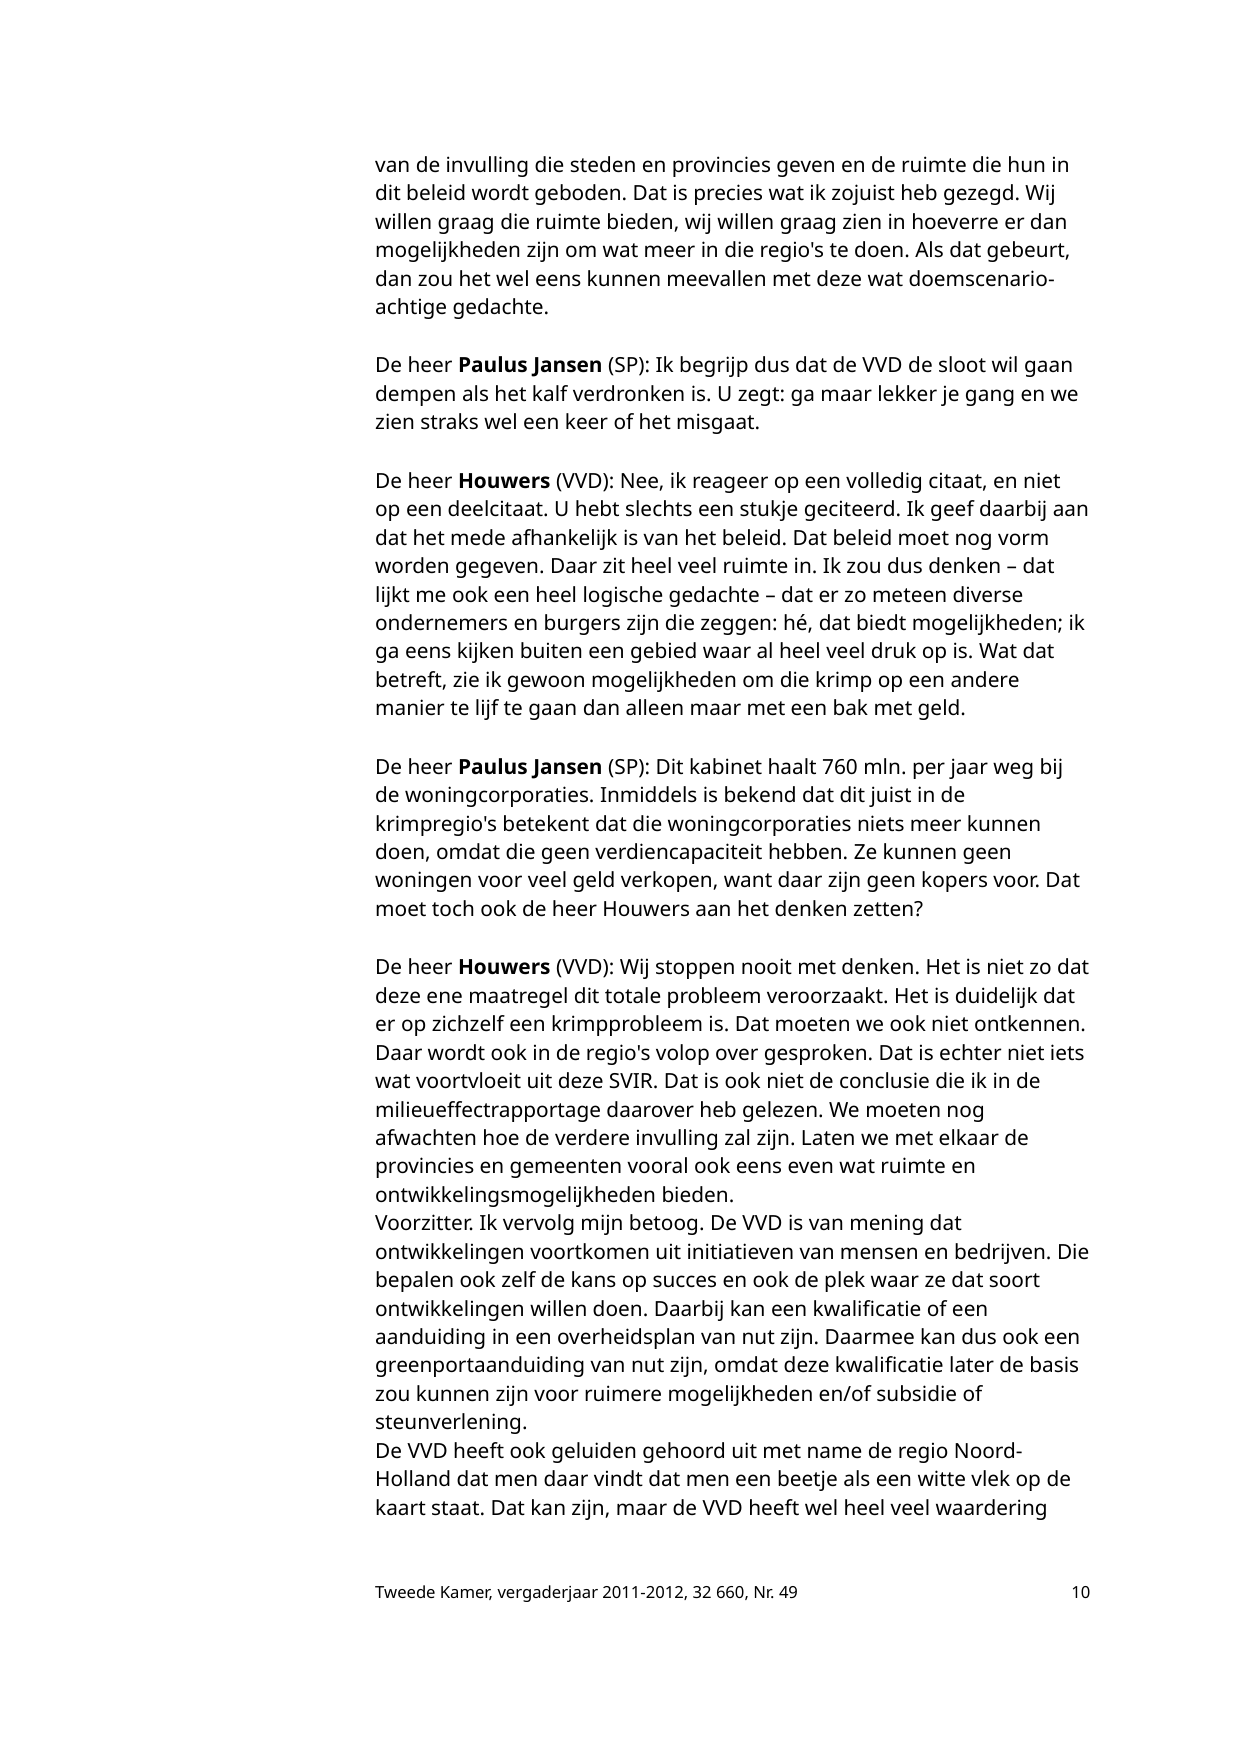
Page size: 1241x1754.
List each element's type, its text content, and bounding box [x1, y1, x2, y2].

text De heer Houwers (VVD): Wij stoppen nooit met denken. Het is niet zo dat deze ene maatregel dit totale probleem veroorzaakt. Het is duidelijk dat er op zichzelf een krimpprobleem is. Dat moeten we ook niet ontkennen. Daar wordt ook in de regio's volop over gesproken. Dat is echter niet iets wat voortvloeit uit deze SVIR. Dat is ook niet de conclusie die ik in de milieueffectrapportage daarover heb gelezen. We moeten nog afwachten hoe de verdere invulling zal zijn. Laten we met elkaar de provincies en gemeenten vooral ook eens even wat ruimte en ontwikkelingsmogelijkheden bieden. [375, 952, 1090, 1208]
text van de invulling die steden en provincies geven en de ruimte die hun in dit beleid wordt geboden. Dat is precies wat ik zojuist heb gezegd. Wij willen graag die ruimte bieden, wij willen graag zien in hoeverre er dan mogelijkheden zijn om wat meer in die regio's te doen. Als dat gebeurt, dan zou het wel eens kunnen meevallen met deze wat doemscenario-achtige gedachte. [375, 150, 1090, 321]
text De heer Paulus Jansen (SP): Ik begrijp dus dat de VVD de sloot wil gaan dempen als het kalf verdronken is. U zegt: ga maar lekker je gang en we zien straks wel een keer of het misgaat. [375, 351, 1090, 436]
text De heer Houwers (VVD): Nee, ik reageer op een volledig citaat, en niet op een deelcitaat. U hebt slechts een stukje geciteerd. Ik geef daarbij aan dat het mede afhankelijk is van het beleid. Dat beleid moet nog vorm worden gegeven. Daar zit heel veel ruimte in. Ik zou dus denken – dat lijkt me ook een heel logische gedachte – dat er zo meteen diverse ondernemers en burgers zijn die zeggen: hé, dat biedt mogelijkheden; ik ga eens kijken buiten een gebied waar al heel veel druk op is. Wat dat betreft, zie ik gewoon mogelijkheden om die krimp op een andere manier te lijf te gaan dan alleen maar met een bak met geld. [375, 466, 1090, 722]
text Voorzitter. Ik vervolg mijn betoog. De VVD is van mening dat ontwikkelingen voortkomen uit initiatieven van mensen en bedrijven. Die bepalen ook zelf de kans op succes en ook de plek waar ze dat soort ontwikkelingen willen doen. Daarbij kan een kwalificatie of een aanduiding in een overheidsplan van nut zijn. Daarmee kan dus ook een greenportaanduiding van nut zijn, omdat deze kwalificatie later de basis zou kunnen zijn voor ruimere mogelijkheden en/of subsidie of steunverlening. [375, 1208, 1090, 1436]
text De VVD heeft ook geluiden gehoord uit met name de regio Noord-Holland dat men daar vindt dat men een beetje als een witte vlek op de kaart staat. Dat kan zijn, maar de VVD heeft wel heel veel waardering [375, 1436, 1090, 1521]
text De heer Paulus Jansen (SP): Dit kabinet haalt 760 mln. per jaar weg bij de woningcorporaties. Inmiddels is bekend dat dit juist in de krimpregio's betekent dat die woningcorporaties niets meer kunnen doen, omdat die geen verdiencapaciteit hebben. Ze kunnen geen woningen voor veel geld verkopen, want daar zijn geen kopers voor. Dat moet toch ook de heer Houwers aan het denken zetten? [375, 752, 1090, 922]
